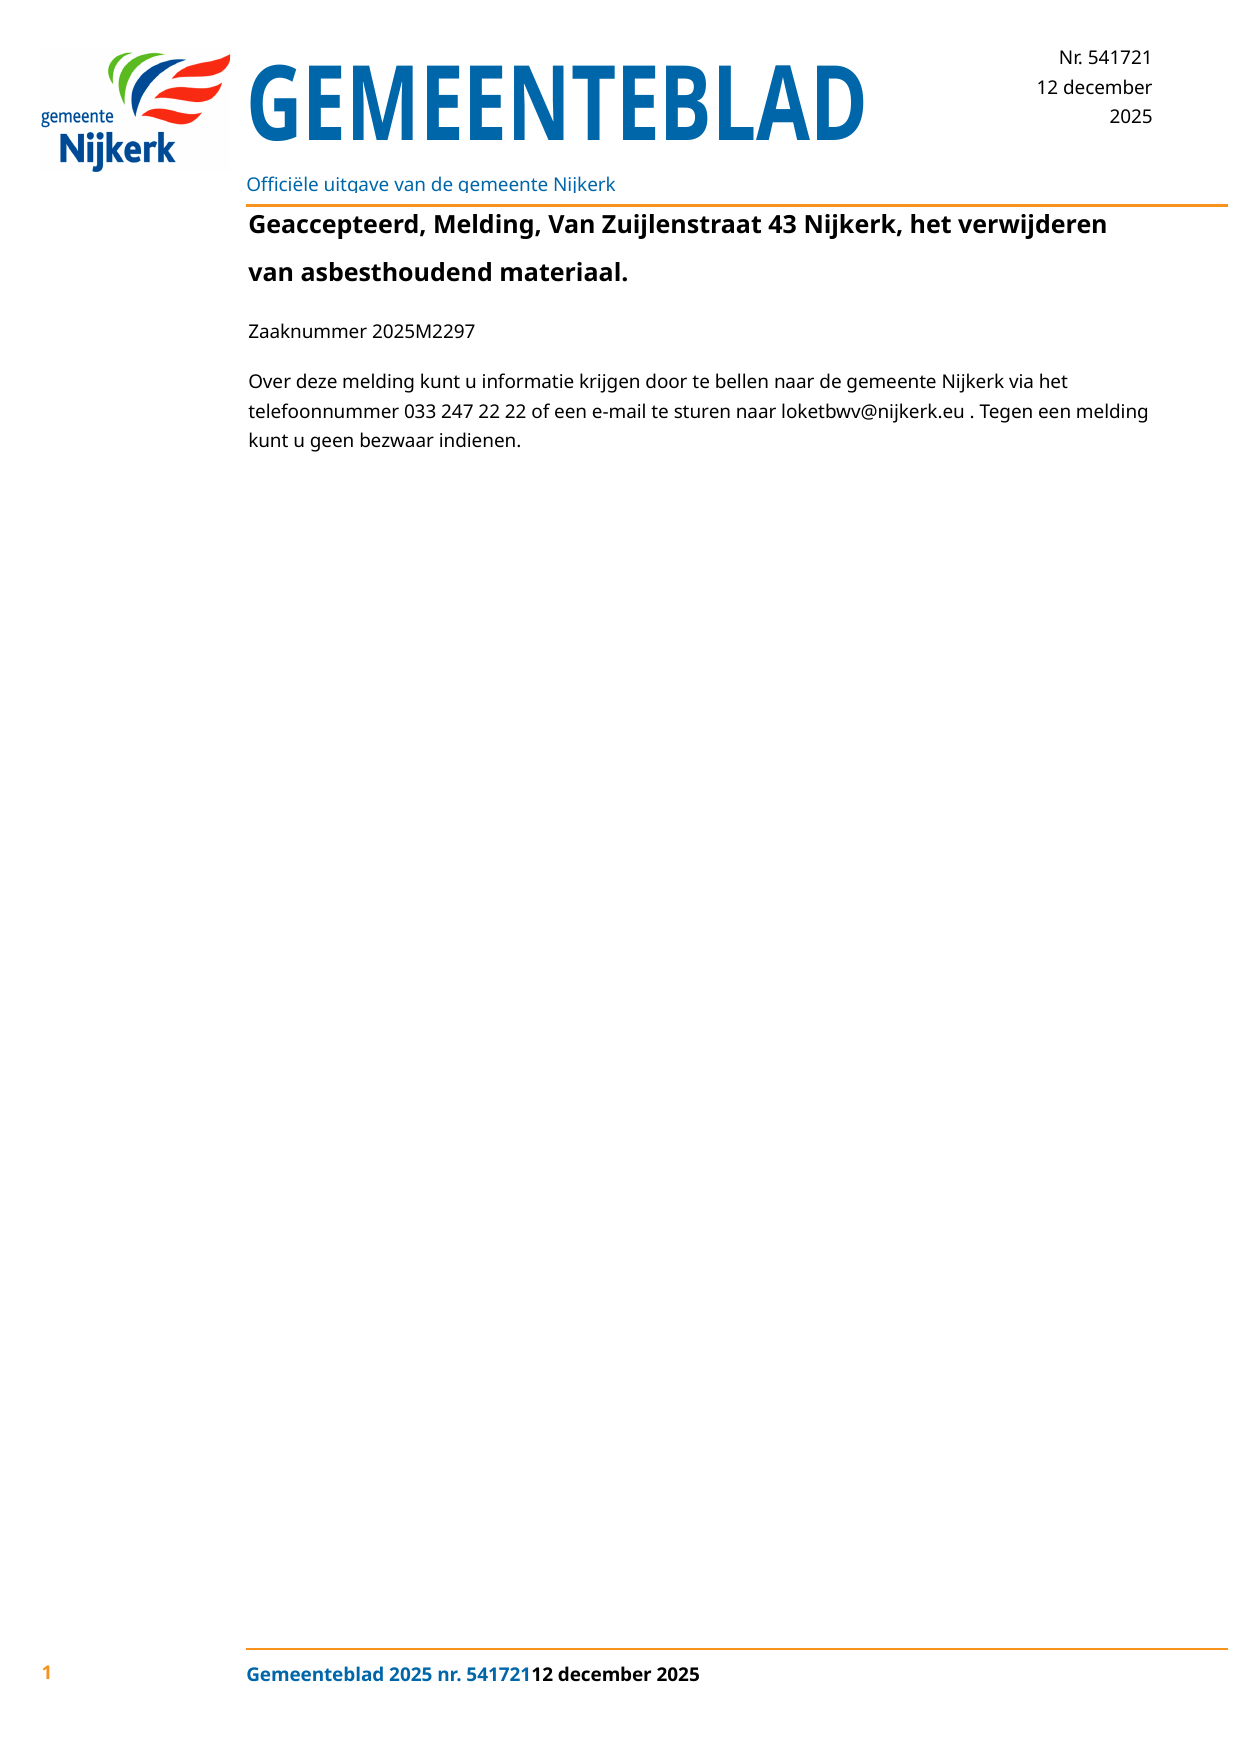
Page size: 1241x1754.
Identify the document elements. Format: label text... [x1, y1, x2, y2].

text Geaccepteerd, Melding, Van Zuijlenstraat 43 Nijkerk, het verwijderen van asbesthoudend materiaal. [248, 207, 1152, 288]
text Zaaknummer 2025M2297 [248, 318, 1152, 344]
picture [41, 47, 231, 172]
text Over deze melding kunt u informatie krijgen door te bellen naar de gemeente Nijkerk via het telefoonnummer 033 247 22 22 of een e-mail te sturen naar loketbwv@nijkerk.eu . Tegen een melding kunt u geen bezwaar indienen. [248, 368, 1152, 453]
